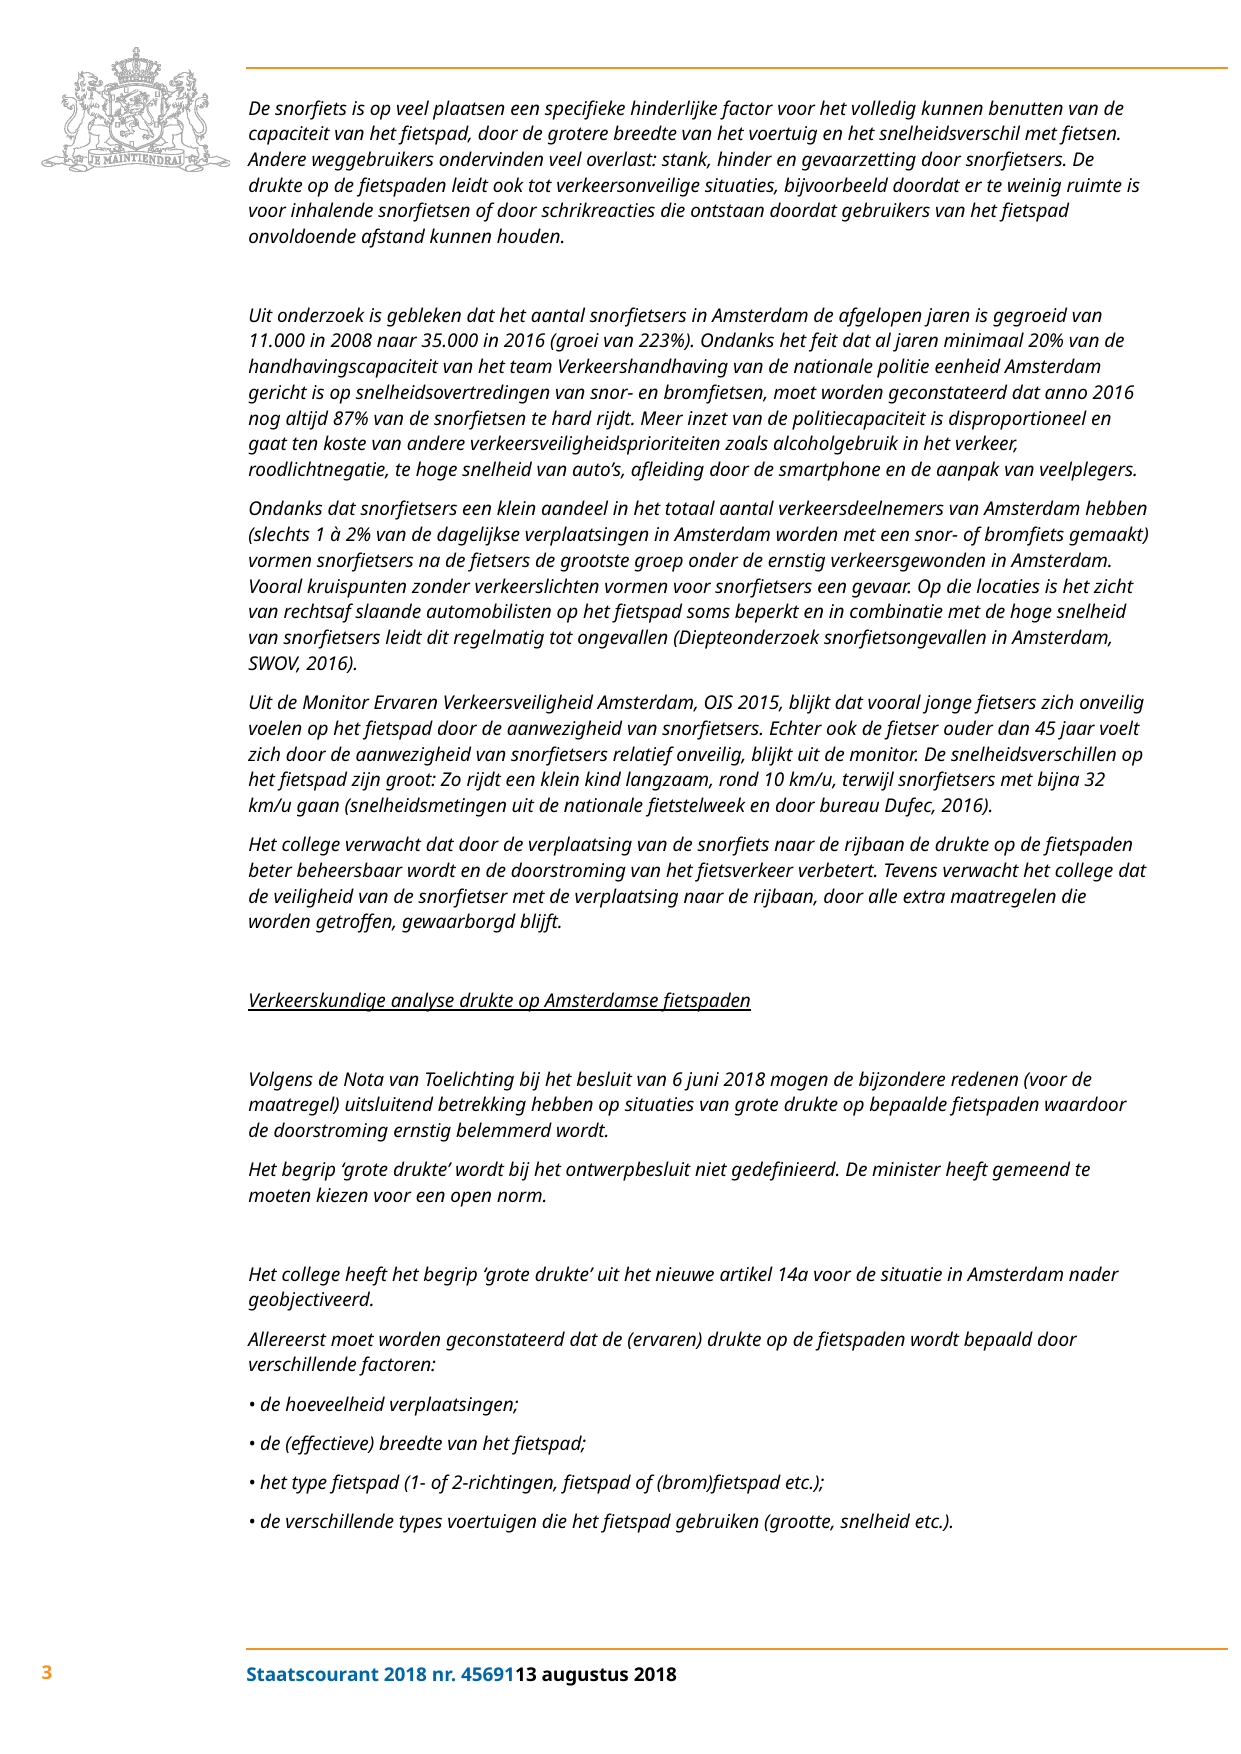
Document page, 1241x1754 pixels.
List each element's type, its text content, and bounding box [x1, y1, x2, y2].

text Ondanks dat snorfietsers een klein aandeel in het totaal aantal verkeersdeelnemers van Amsterdam hebben (slechts 1 à 2% van de dagelijkse verplaatsingen in Amsterdam worden met een snor- of bromfiets gemaakt) vormen snorfietsers na de fietsers de grootste groep onder de ernstig verkeersgewonden in Amsterdam. Vooral kruispunten zonder verkeerslichten vormen voor snorfietsers een gevaar. Op die locaties is het zicht van rechtsaf slaande automobilisten op het fietspad soms beperkt en in combinatie met de hoge snelheid van snorfietsers leidt dit regelmatig tot ongevallen (Diepteonderzoek snorfietsongevallen in Amsterdam, SWOV, 2016). [248, 496, 1152, 676]
text Uit onderzoek is gebleken dat het aantal snorfietsers in Amsterdam de afgelopen jaren is gegroeid van 11.000 in 2008 naar 35.000 in 2016 (groei van 223%). Ondanks het feit dat al jaren minimaal 20% van de handhavingscapaciteit van het team Verkeershandhaving van de nationale politie eenheid Amsterdam gericht is op snelheidsovertredingen van snor- en bromfietsen, moet worden geconstateerd dat anno 2016 nog altijd 87% van de snorfietsen te hard rijdt. Meer inzet van de politiecapaciteit is disproportioneel en gaat ten koste van andere verkeersveiligheidsprioriteiten zoals alcoholgebruik in het verkeer, roodlichtnegatie, te hoge snelheid van auto’s, afleiding door de smartphone en de aanpak van veelplegers. [248, 302, 1152, 482]
text • de hoeveelheid verplaatsingen; [248, 1391, 1152, 1416]
text Het college heeft het begrip ‘grote drukte’ uit het nieuwe artikel 14a voor de situatie in Amsterdam nader geobjectiveerd. [248, 1261, 1152, 1312]
text Verkeerskundige analyse drukte op Amsterdamse fietspaden [248, 987, 1152, 1013]
text Allereerst moet worden geconstateerd dat de (ervaren) drukte op de fietspaden wordt bepaald door verschillende factoren: [248, 1326, 1152, 1377]
text • de (effectieve) breedte van het fietspad; [248, 1430, 1152, 1456]
text Uit de Monitor Ervaren Verkeersveiligheid Amsterdam, OIS 2015, blijkt dat vooral jonge fietsers zich onveilig voelen op het fietspad door de aanwezigheid van snorfietsers. Echter ook de fietser ouder dan 45 jaar voelt zich door de aanwezigheid van snorfietsers relatief onveilig, blijkt uit de monitor. De snelheidsverschillen op het fietspad zijn groot: Zo rijdt een klein kind langzaam, rond 10 km/u, terwijl snorfietsers met bijna 32 km/u gaan (snelheidsmetingen uit de nationale fietstelweek en door bureau Dufec, 2016). [248, 689, 1152, 818]
text Het college verwacht dat door de verplaatsing van de snorfiets naar de rijbaan de drukte op de fietspaden beter beheersbaar wordt en de doorstroming van het fietsverkeer verbetert. Tevens verwacht het college dat de veiligheid van de snorfietser met de verplaatsing naar de rijbaan, door alle extra maatregelen die worden getroffen, gewaarborgd blijft. [248, 831, 1152, 934]
text • de verschillende types voertuigen die het fietspad gebruiken (grootte, snelheid etc.). [248, 1508, 1152, 1534]
text De snorfiets is op veel plaatsen een specifieke hinderlijke factor voor het volledig kunnen benutten van de capaciteit van het fietspad, door de grotere breedte van het voertuig en het snelheidsverschil met fietsen. Andere weggebruikers ondervinden veel overlast: stank, hinder en gevaarzetting door snorfietsers. De drukte op de fietspaden leidt ook tot verkeersonveilige situaties, bijvoorbeeld doordat er te weinig ruimte is voor inhalende snorfietsen of door schrikreacties die ontstaan doordat gebruikers van het fietspad onvoldoende afstand kunnen houden. [248, 95, 1152, 249]
picture [41, 47, 231, 172]
text Het begrip ‘grote drukte’ wordt bij het ontwerpbesluit niet gedefinieerd. De minister heeft gemeend te moeten kiezen voor een open norm. [248, 1156, 1152, 1208]
text • het type fietspad (1- of 2-richtingen, fietspad of (brom)fietspad etc.); [248, 1469, 1152, 1495]
text Volgens de Nota van Toelichting bij het besluit van 6 juni 2018 mogen de bijzondere redenen (voor de maatregel) uitsluitend betrekking hebben op situaties van grote drukte op bepaalde fietspaden waardoor de doorstroming ernstig belemmerd wordt. [248, 1066, 1152, 1143]
